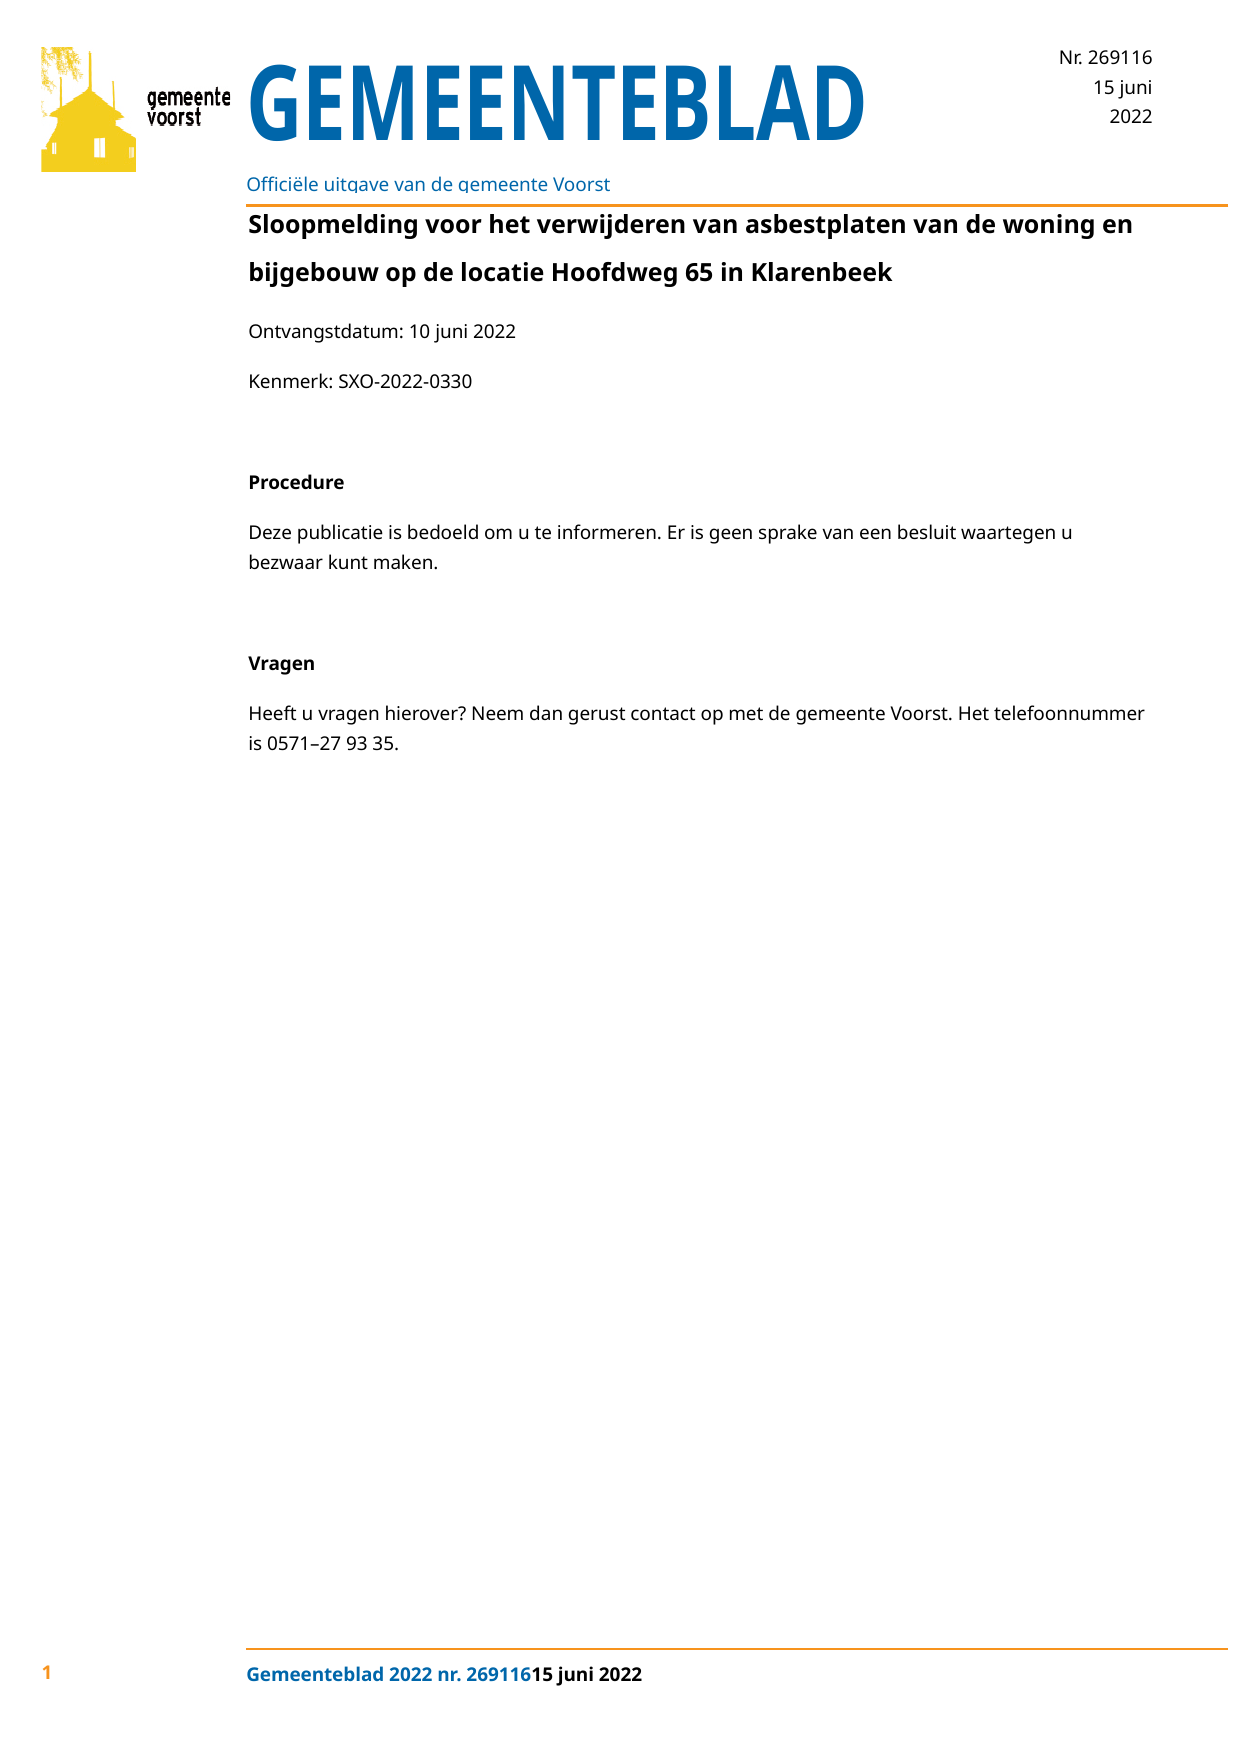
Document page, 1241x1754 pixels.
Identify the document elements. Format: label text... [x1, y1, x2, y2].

text Kenmerk: SXO-2022-0330 [248, 368, 1152, 394]
text Heeft u vragen hierover? Neem dan gerust contact op met de gemeente Voorst. Het telefoonnummer is 0571–27 93 35. [248, 700, 1152, 756]
text Procedure [248, 469, 1152, 495]
text Deze publicatie is bedoeld om u te informeren. Er is geen sprake van een besluit waartegen u bezwaar kunt maken. [248, 519, 1152, 575]
text Sloopmelding voor het verwijderen van asbestplaten van de woning en bijgebouw op de locatie Hoofdweg 65 in Klarenbeek [248, 207, 1152, 288]
text Ontvangstdatum: 10 juni 2022 [248, 318, 1152, 344]
picture [41, 47, 231, 172]
text Vragen [248, 650, 1152, 676]
